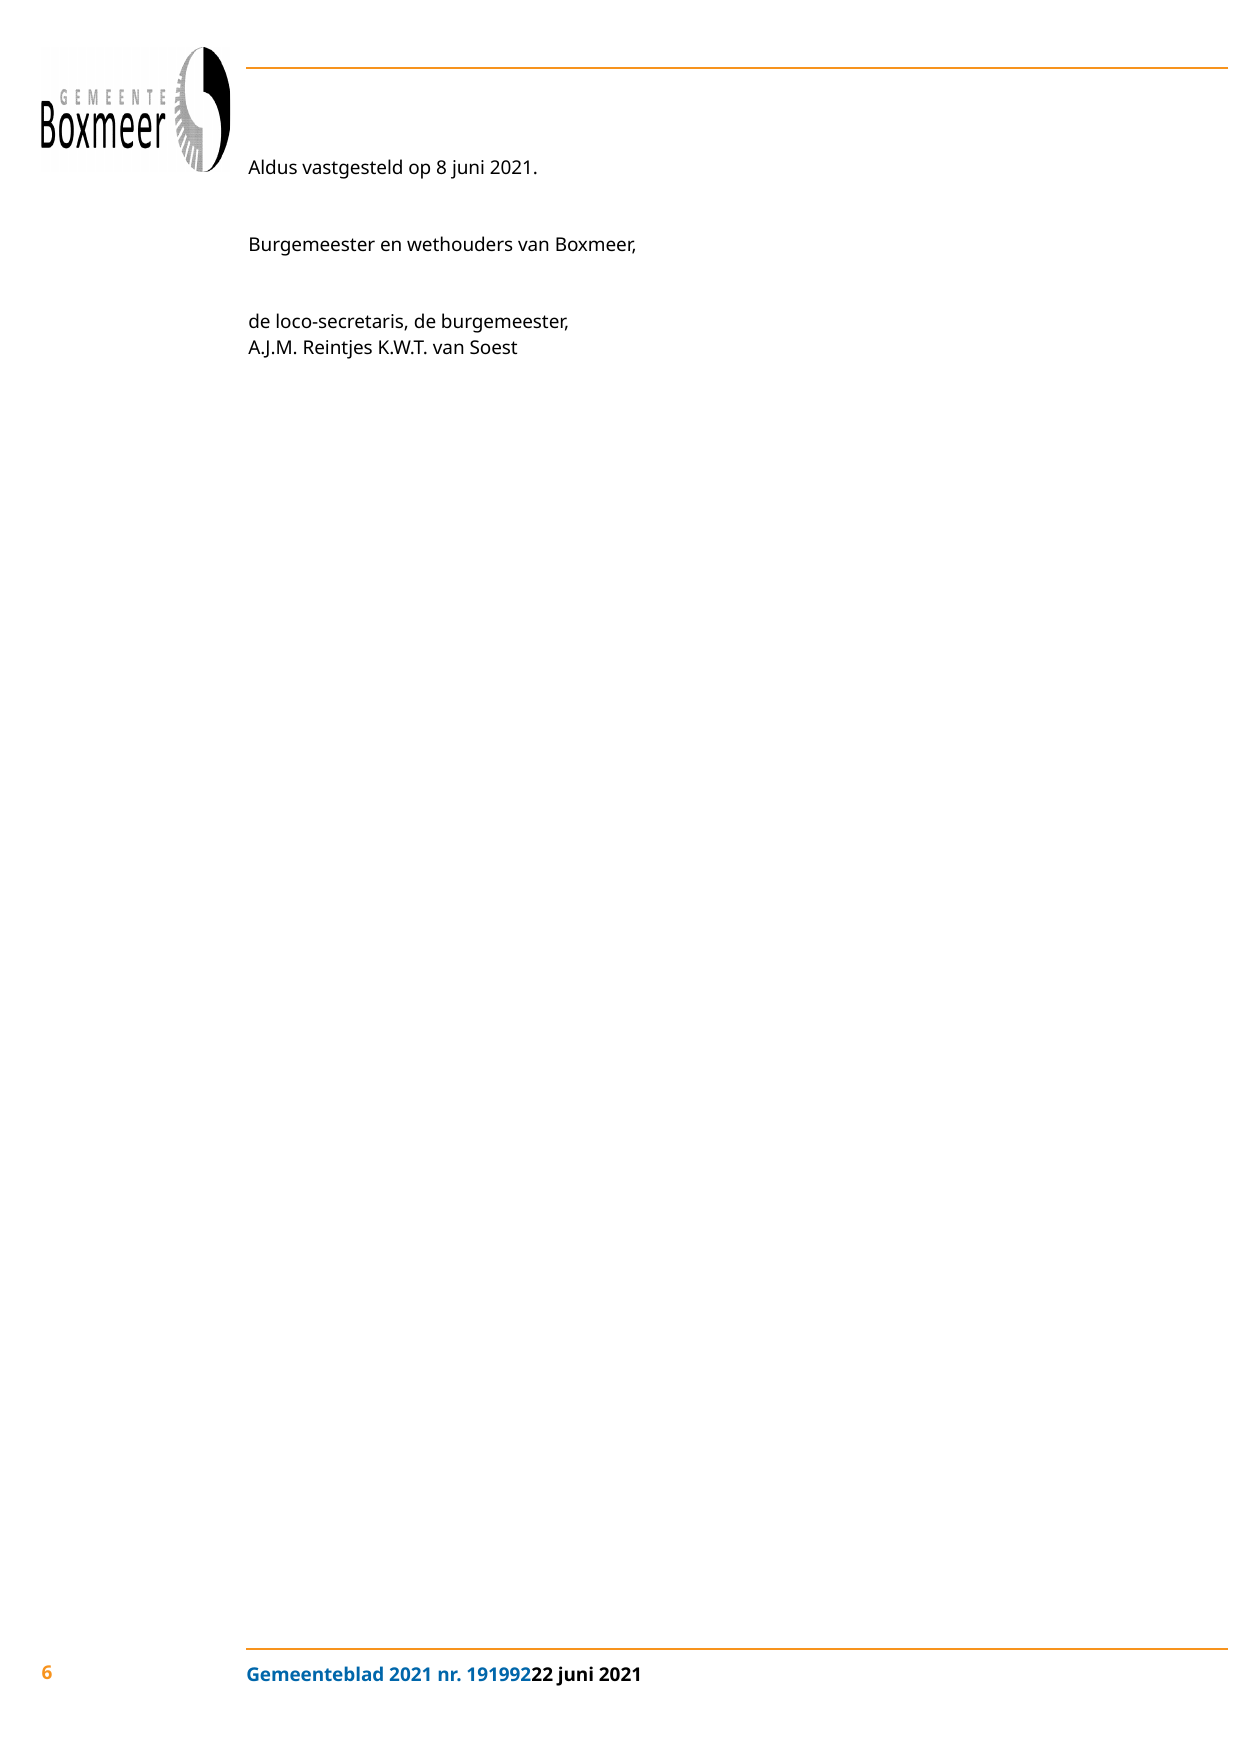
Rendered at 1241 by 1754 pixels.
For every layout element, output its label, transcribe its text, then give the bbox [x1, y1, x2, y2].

text A.J.M. Reintjes K.W.T. van Soest [248, 334, 1152, 360]
picture [41, 47, 231, 172]
text Burgemeester en wethouders van Boxmeer, [248, 231, 1152, 257]
text Aldus vastgesteld op 8 juni 2021. [248, 154, 1152, 180]
text de loco-secretaris, de burgemeester, [248, 308, 1152, 334]
